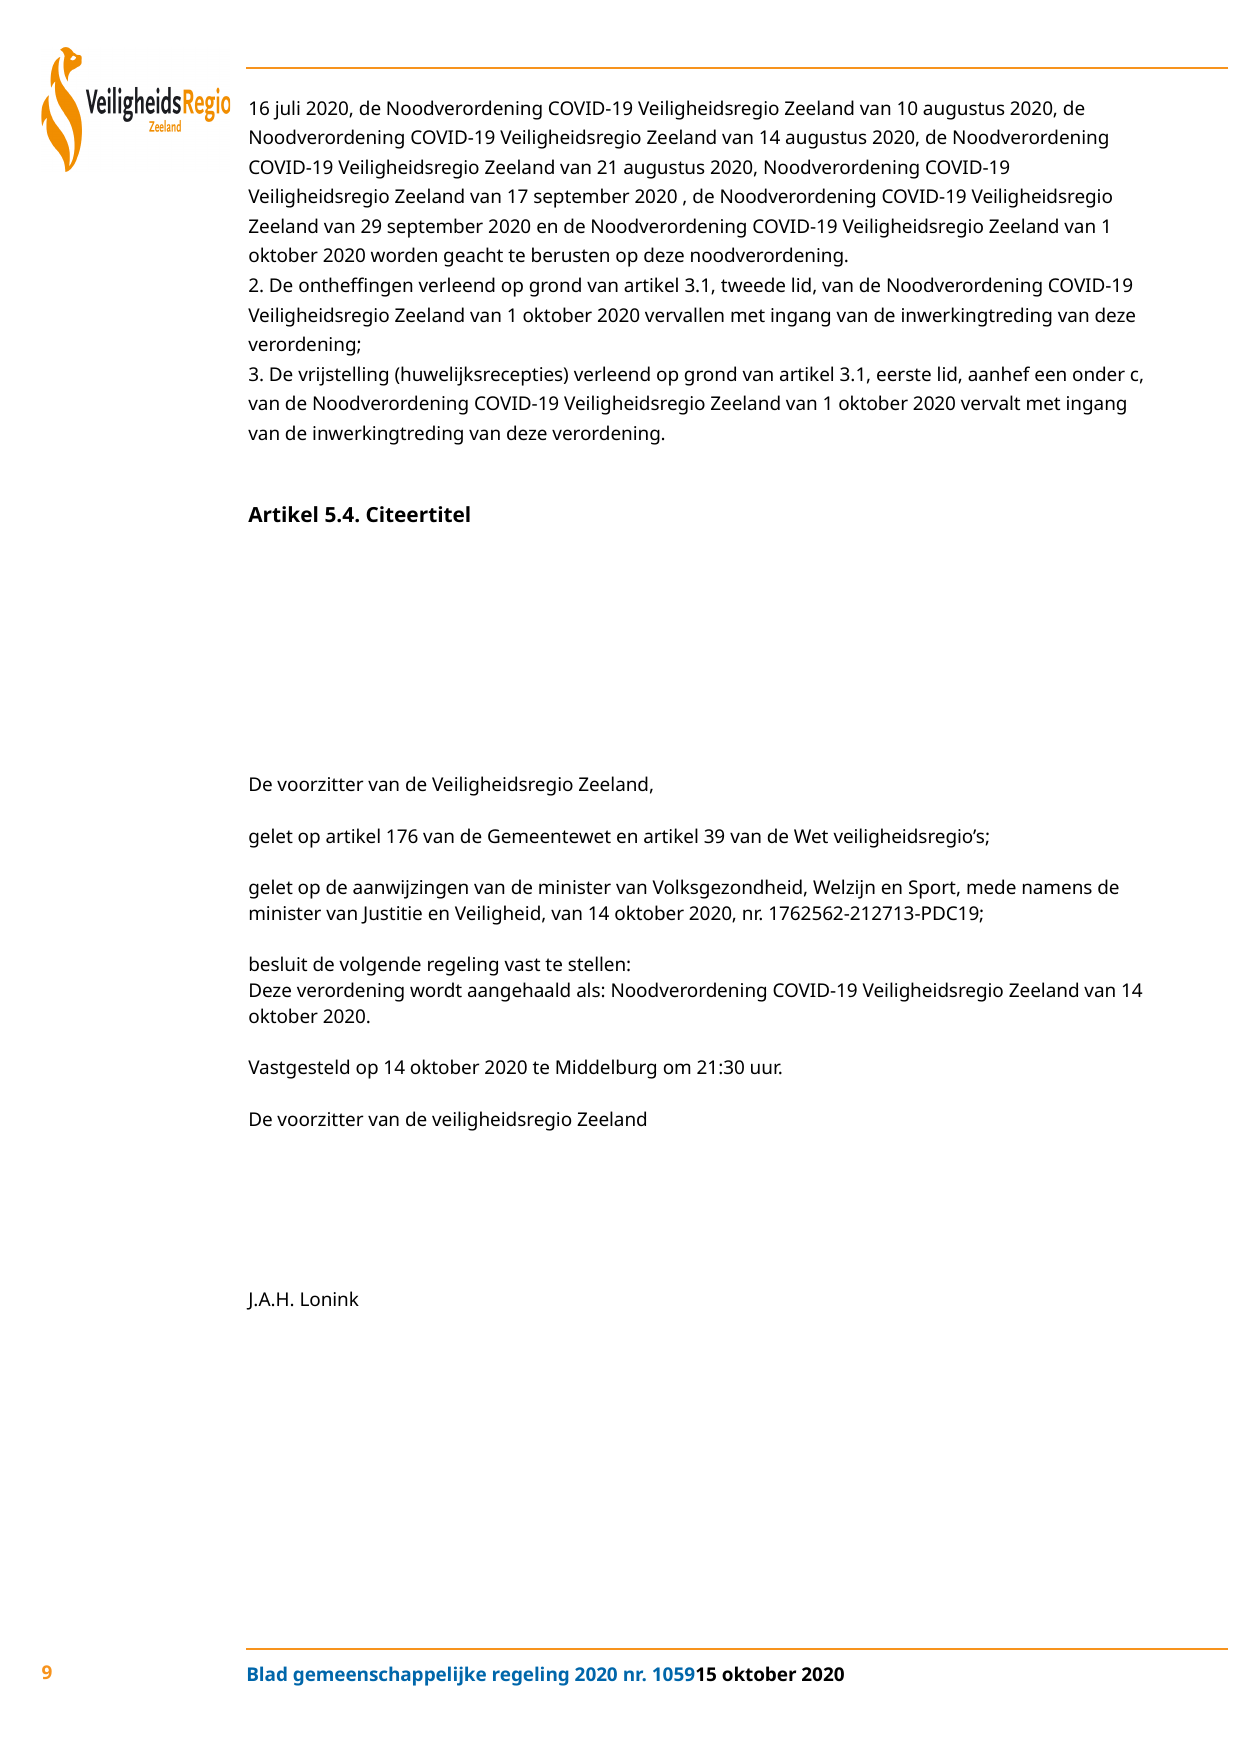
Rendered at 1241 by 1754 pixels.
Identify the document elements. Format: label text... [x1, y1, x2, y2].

text 3. De vrijstelling (huwelijksrecepties) verleend op grond van artikel 3.1, eerste lid, aanhef een onder c, van de Noodverordening COVID-19 Veiligheidsregio Zeeland van 1 oktober 2020 vervalt met ingang van de inwerkingtreding van deze verordening. [248, 361, 1152, 446]
picture [41, 47, 231, 172]
text De voorzitter van de veiligheidsregio Zeeland [248, 1106, 1152, 1132]
text besluit de volgende regeling vast te stellen: [248, 952, 1152, 977]
text gelet op de aanwijzingen van de minister van Volksgezondheid, Welzijn en Sport, mede namens de minister van Justitie en Veiligheid, van 14 oktober 2020, nr. 1762562-212713-PDC19; [248, 874, 1152, 926]
text 2. De ontheffingen verleend op grond van artikel 3.1, tweede lid, van de Noodverordening COVID-19 Veiligheidsregio Zeeland van 1 oktober 2020 vervallen met ingang van de inwerkingtreding van deze verordening; [248, 272, 1152, 357]
text Vastgesteld op 14 oktober 2020 te Middelburg om 21:30 uur. [248, 1054, 1152, 1080]
text De voorzitter van de Veiligheidsregio Zeeland, [248, 771, 1152, 797]
text Artikel 5.4. Citeertitel [248, 500, 1152, 529]
text gelet op artikel 176 van de Gemeentewet en artikel 39 van de Wet veiligheidsregio’s; [248, 823, 1152, 849]
text Deze verordening wordt aangehaald als: Noodverordening COVID-19 Veiligheidsregio Zeeland van 14 oktober 2020. [248, 977, 1152, 1029]
text 16 juli 2020, de Noodverordening COVID-19 Veiligheidsregio Zeeland van 10 augustus 2020, de Noodverordening COVID-19 Veiligheidsregio Zeeland van 14 augustus 2020, de Noodverordening COVID-19 Veiligheidsregio Zeeland van 21 augustus 2020, Noodverordening COVID-19 Veiligheidsregio Zeeland van 17 september 2020 , de Noodverordening COVID-19 Veiligheidsregio Zeeland van 29 september 2020 en de Noodverordening COVID-19 Veiligheidsregio Zeeland van 1 oktober 2020 worden geacht te berusten op deze noodverordening. [248, 95, 1152, 268]
text J.A.H. Lonink [248, 1286, 1152, 1312]
